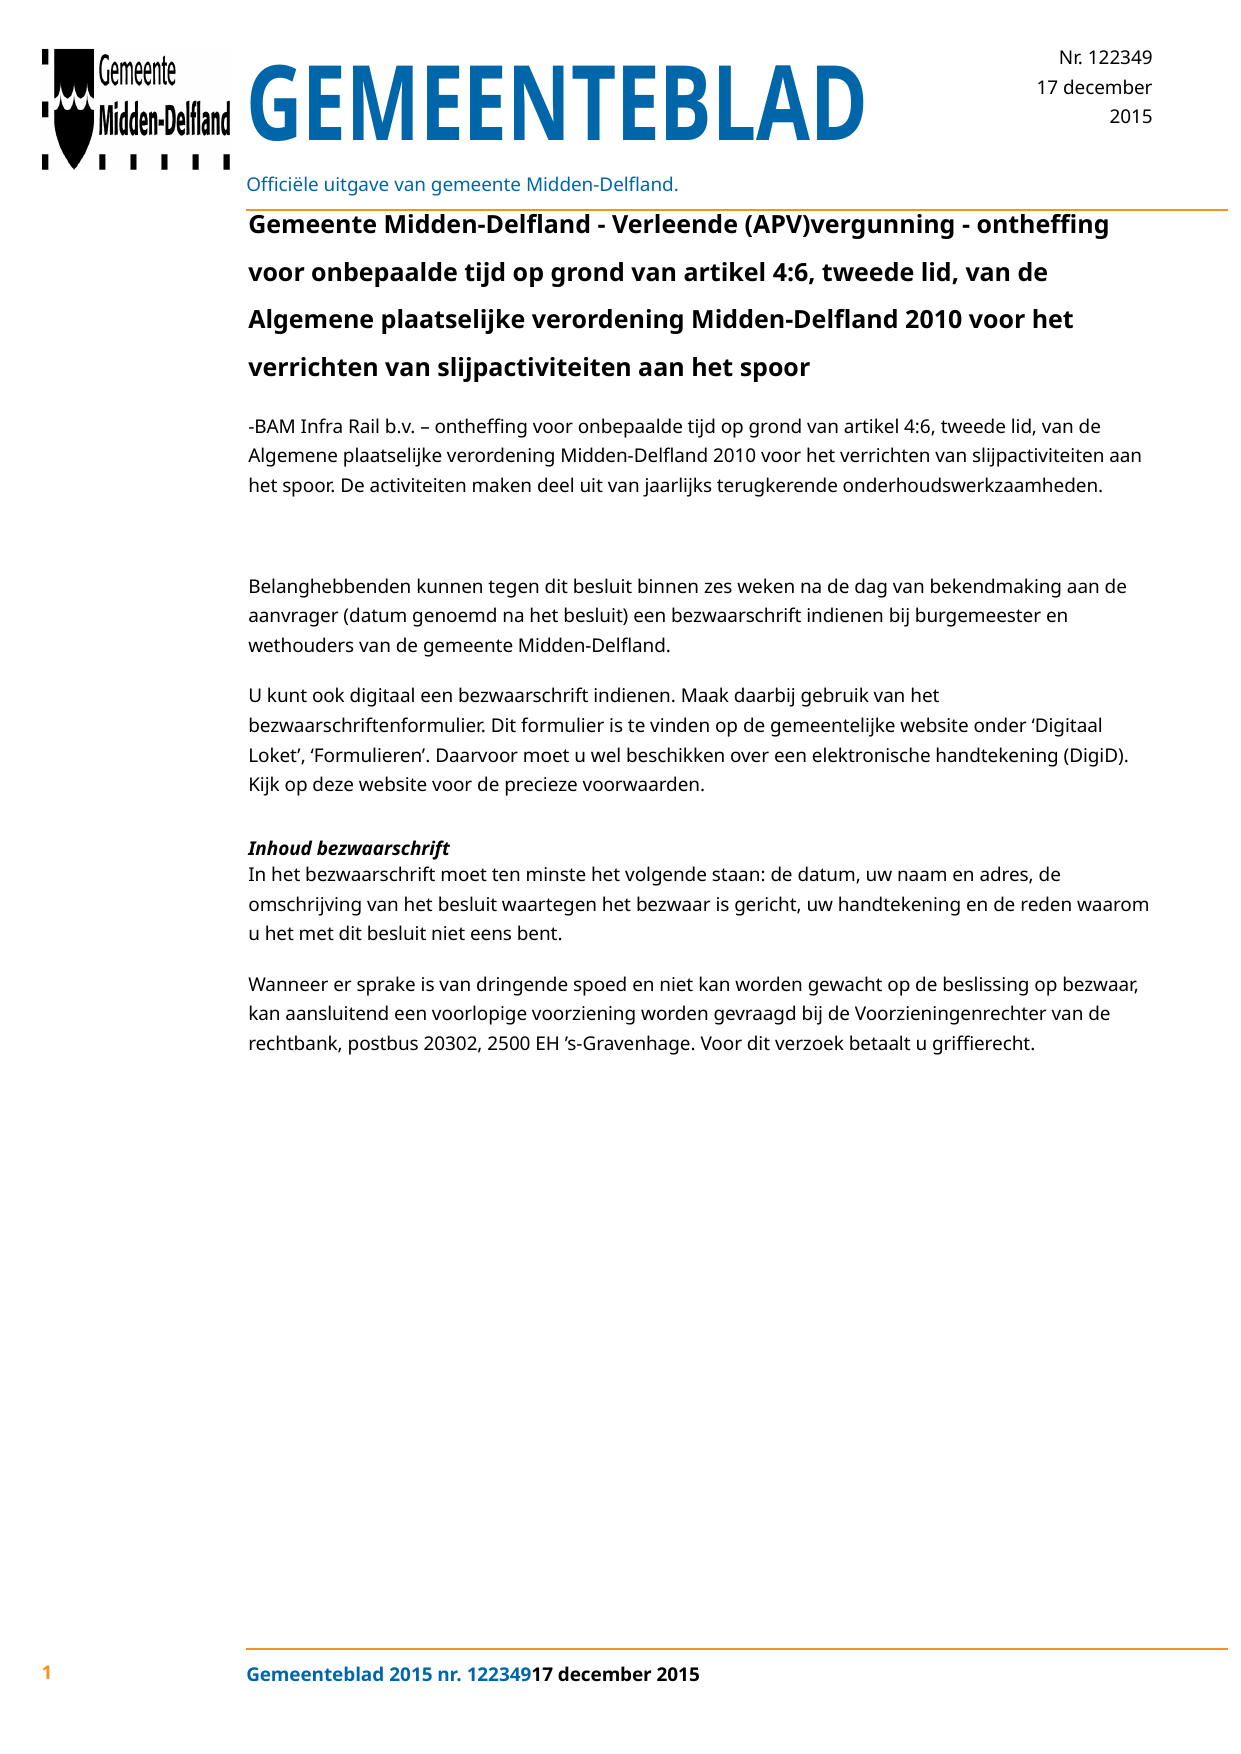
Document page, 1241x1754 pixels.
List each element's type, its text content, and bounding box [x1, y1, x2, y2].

text In het bezwaarschrift moet ten minste het volgende staan: de datum, uw naam en adres, de omschrijving van het besluit waartegen het bezwaar is gericht, uw handtekening en de reden waarom u het met dit besluit niet eens bent. [248, 861, 1152, 946]
text Inhoud bezwaarschrift [248, 835, 1152, 861]
picture [41, 47, 231, 172]
text Gemeente Midden-Delfland - Verleende (APV)vergunning - ontheffing voor onbepaalde tijd op grond van artikel 4:6, tweede lid, van de Algemene plaatselijke verordening Midden-Delfland 2010 voor het verrichten van slijpactiviteiten aan het spoor [248, 211, 1152, 384]
text U kunt ook digitaal een bezwaarschrift indienen. Maak daarbij gebruik van het bezwaarschriftenformulier. Dit formulier is te vinden op de gemeentelijke website onder ‘Digitaal Loket’, ‘Formulieren’. Daarvoor moet u wel beschikken over een elektronische handtekening (DigiD). Kijk op deze website voor de precieze voorwaarden. [248, 683, 1152, 797]
text -BAM Infra Rail b.v. – ontheffing voor onbepaalde tijd op grond van artikel 4:6, tweede lid, van de Algemene plaatselijke verordening Midden-Delfland 2010 voor het verrichten van slijpactiviteiten aan het spoor. De activiteiten maken deel uit van jaarlijks terugkerende onderhoudswerkzaamheden. [248, 413, 1152, 498]
text Belanghebbenden kunnen tegen dit besluit binnen zes weken na de dag van bekendmaking aan de aanvrager (datum genoemd na het besluit) een bezwaarschrift indienen bij burgemeester en wethouders van de gemeente Midden-Delfland. [248, 573, 1152, 658]
text Wanneer er sprake is van dringende spoed en niet kan worden gewacht op de beslissing op bezwaar, kan aansluitend een voorlopige voorziening worden gevraagd bij de Voorzieningenrechter van de rechtbank, postbus 20302, 2500 EH ’s-Gravenhage. Voor dit verzoek betaalt u griffierecht. [248, 971, 1152, 1056]
